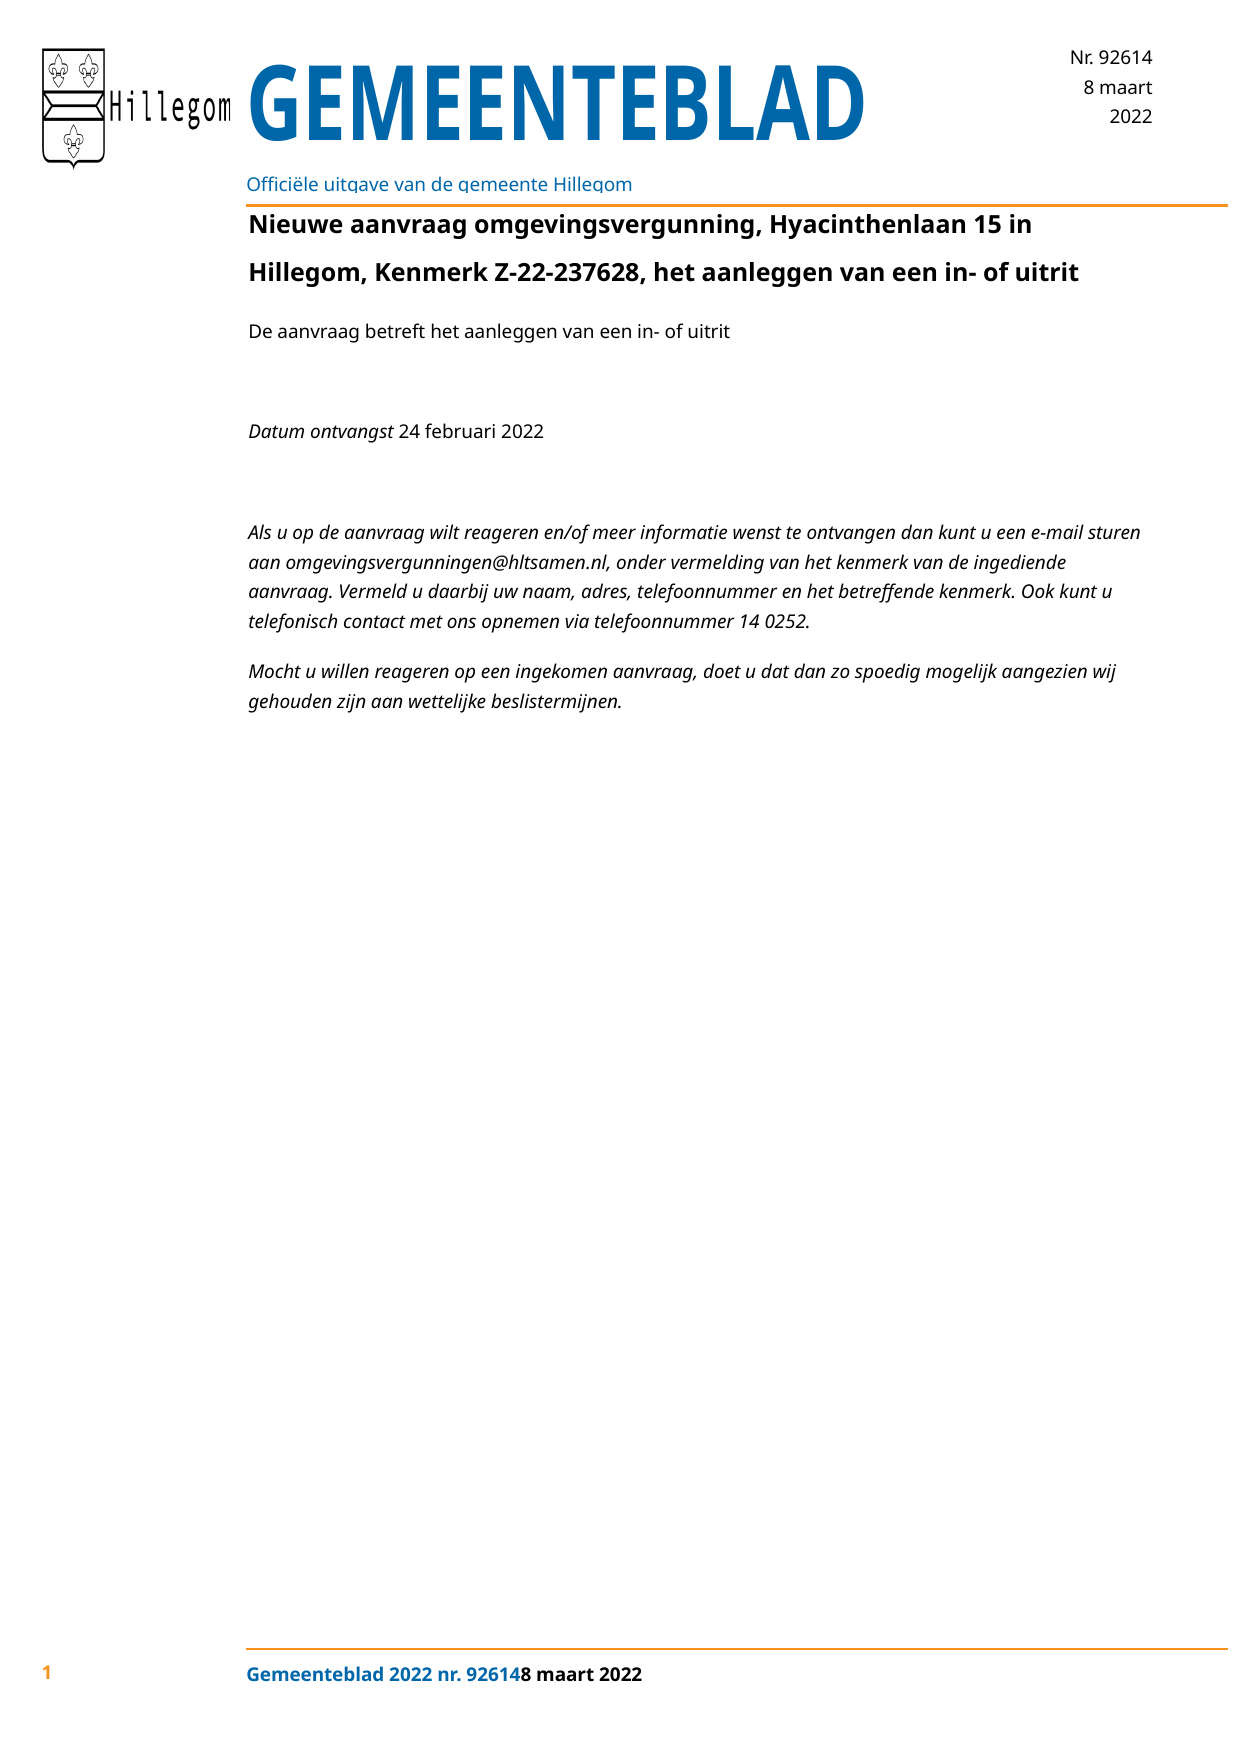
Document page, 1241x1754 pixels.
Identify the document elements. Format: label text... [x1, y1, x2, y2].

picture [41, 47, 231, 172]
text Als u op de aanvraag wilt reageren en/of meer informatie wenst te ontvangen dan kunt u een e-mail sturen aan omgevingsvergunningen@hltsamen.nl, onder vermelding van het kenmerk van de ingediende aanvraag. Vermeld u daarbij uw naam, adres, telefoonnummer en het betreffende kenmerk. Ook kunt u telefonisch contact met ons opnemen via telefoonnummer 14 0252. [248, 519, 1152, 634]
text De aanvraag betreft het aanleggen van een in- of uitrit [248, 318, 1152, 344]
text Mocht u willen reageren op een ingekomen aanvraag, doet u dat dan zo spoedig mogelijk aangezien wij gehouden zijn aan wettelijke beslistermijnen. [248, 659, 1152, 714]
text Nieuwe aanvraag omgevingsvergunning, Hyacinthenlaan 15 in Hillegom, Kenmerk Z-22-237628, het aanleggen van een in- of uitrit [248, 207, 1152, 288]
text Datum ontvangst 24 februari 2022 [248, 419, 1152, 444]
